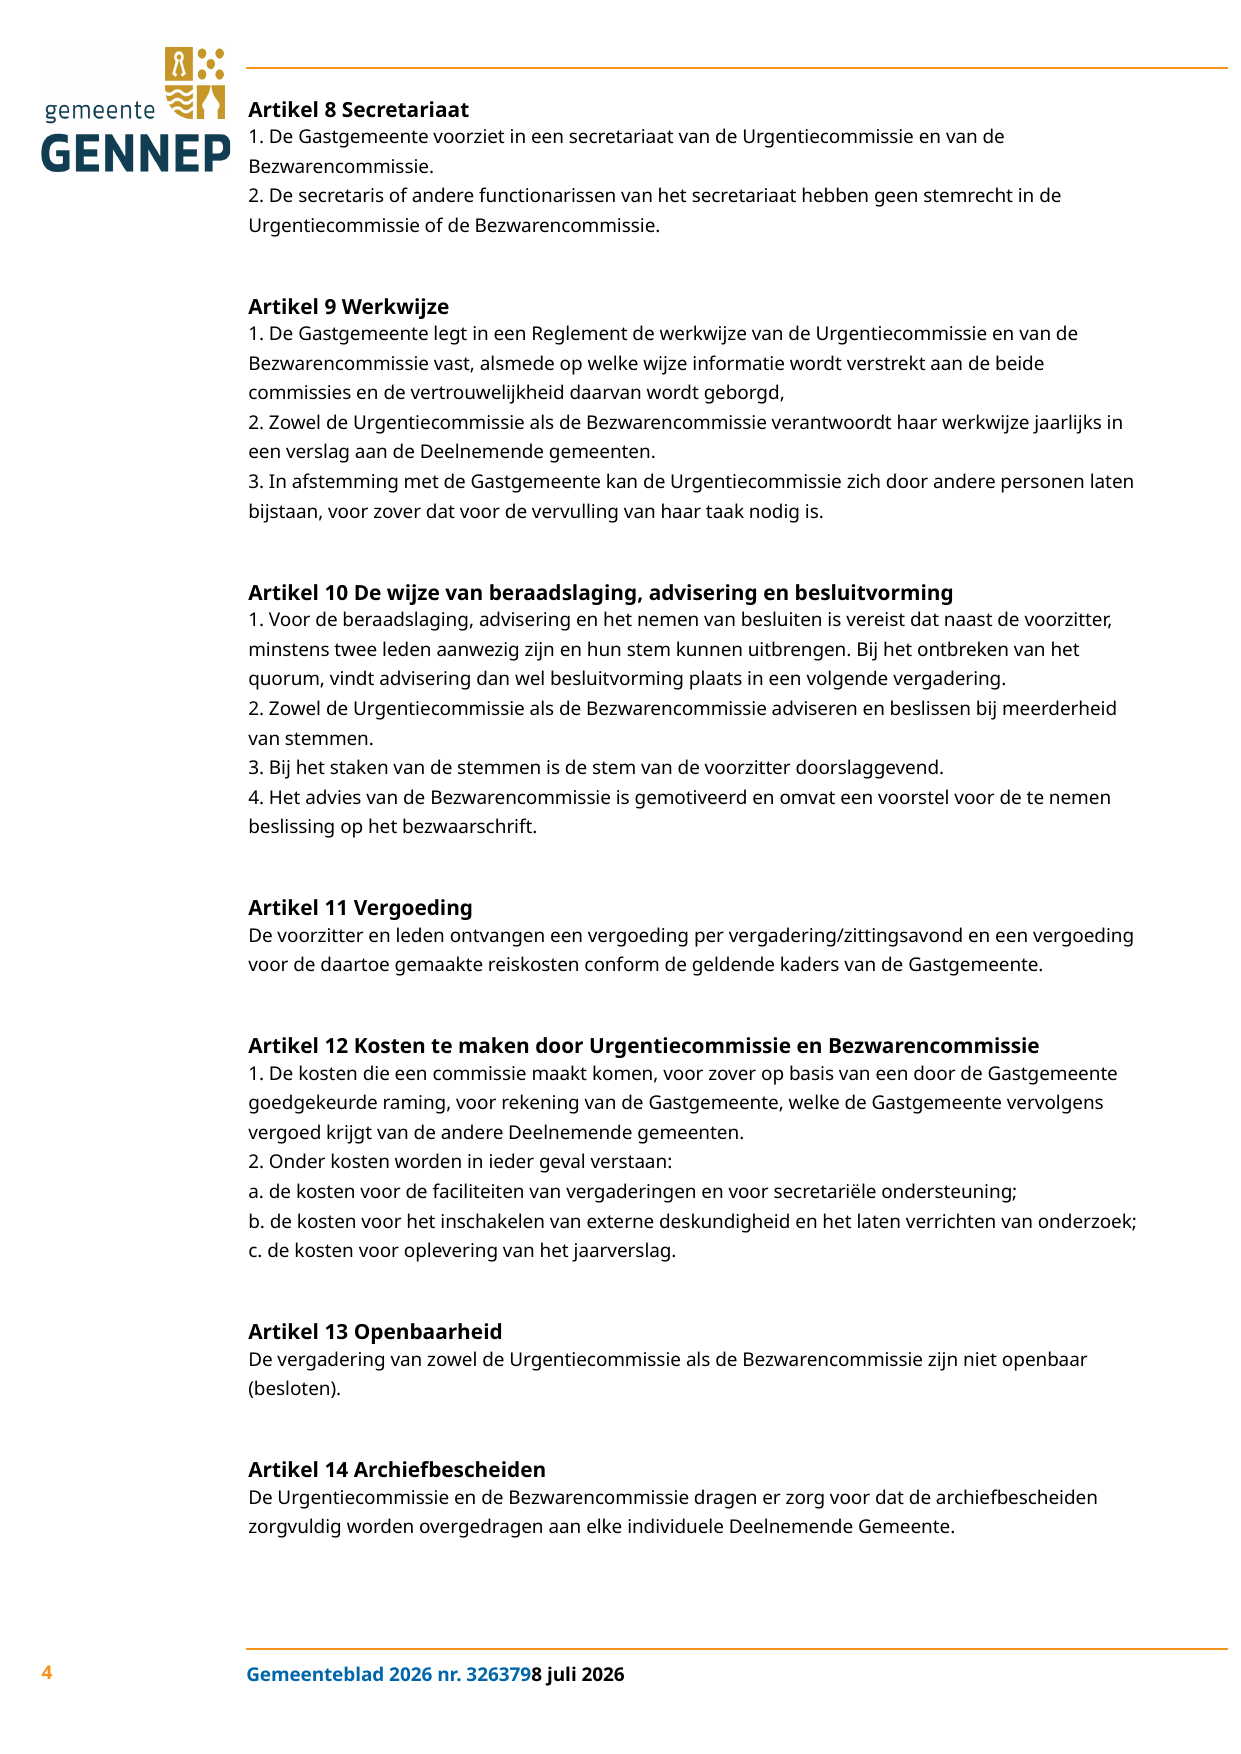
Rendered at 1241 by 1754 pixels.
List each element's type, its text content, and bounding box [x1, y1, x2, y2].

text 1. De Gastgemeente voorziet in een secretariaat van de Urgentiecommissie en van de Bezwarencommissie. [248, 123, 1152, 178]
text 2. De secretaris of andere functionarissen van het secretariaat hebben geen stemrecht in de Urgentiecommissie of de Bezwarencommissie. [248, 182, 1152, 238]
text 1. De Gastgemeente legt in een Reglement de werkwijze van de Urgentiecommissie en van de Bezwarencommissie vast, alsmede op welke wijze informatie wordt verstrekt aan de beide commissies en de vertrouwelijkheid daarvan wordt geborgd, [248, 320, 1152, 405]
text Artikel 14 Archiefbescheiden [248, 1455, 1152, 1484]
text 3. In afstemming met de Gastgemeente kan de Urgentiecommissie zich door andere personen laten bijstaan, voor zover dat voor de vervulling van haar taak nodig is. [248, 468, 1152, 524]
text De voorzitter en leden ontvangen een vergoeding per vergadering/zittingsavond en een vergoeding voor de daartoe gemaakte reiskosten conform de geldende kaders van de Gastgemeente. [248, 922, 1152, 977]
text Artikel 9 Werkwijze [248, 292, 1152, 320]
text 1. Voor de beraadslaging, advisering en het nemen van besluiten is vereist dat naast de voorzitter, minstens twee leden aanwezig zijn en hun stem kunnen uitbrengen. Bij het ontbreken van het quorum, vindt advisering dan wel besluitvorming plaats in een volgende vergadering. [248, 606, 1152, 691]
text Artikel 8 Secretariaat [248, 95, 1152, 123]
text 1. De kosten die een commissie maakt komen, voor zover op basis van een door de Gastgemeente goedgekeurde raming, voor rekening van de Gastgemeente, welke de Gastgemeente vervolgens vergoed krijgt van de andere Deelnemende gemeenten. [248, 1060, 1152, 1145]
text Artikel 11 Vergoeding [248, 893, 1152, 922]
text Artikel 12 Kosten te maken door Urgentiecommissie en Bezwarencommissie [248, 1031, 1152, 1060]
text De Urgentiecommissie en de Bezwarencommissie dragen er zorg voor dat de archiefbescheiden zorgvuldig worden overgedragen aan elke individuele Deelnemende Gemeente. [248, 1484, 1152, 1539]
text 2. Zowel de Urgentiecommissie als de Bezwarencommissie verantwoordt haar werkwijze jaarlijks in een verslag aan de Deelnemende gemeenten. [248, 409, 1152, 464]
text 2. Zowel de Urgentiecommissie als de Bezwarencommissie adviseren en beslissen bij meerderheid van stemmen. [248, 695, 1152, 750]
picture [41, 47, 231, 172]
text 2. Onder kosten worden in ieder geval verstaan: [248, 1149, 1152, 1174]
text c. de kosten voor oplevering van het jaarverslag. [248, 1237, 1152, 1263]
text Artikel 10 De wijze van beraadslaging, advisering en besluitvorming [248, 578, 1152, 606]
text 3. Bij het staken van de stemmen is de stem van de voorzitter doorslaggevend. [248, 754, 1152, 780]
text De vergadering van zowel de Urgentiecommissie als de Bezwarencommissie zijn niet openbaar (besloten). [248, 1346, 1152, 1401]
text Artikel 13 Openbaarheid [248, 1317, 1152, 1346]
text a. de kosten voor de faciliteiten van vergaderingen en voor secretariële ondersteuning; [248, 1178, 1152, 1204]
text 4. Het advies van de Bezwarencommissie is gemotiveerd en omvat een voorstel voor de te nemen beslissing op het bezwaarschrift. [248, 784, 1152, 839]
text b. de kosten voor het inschakelen van externe deskundigheid en het laten verrichten van onderzoek; [248, 1208, 1152, 1233]
